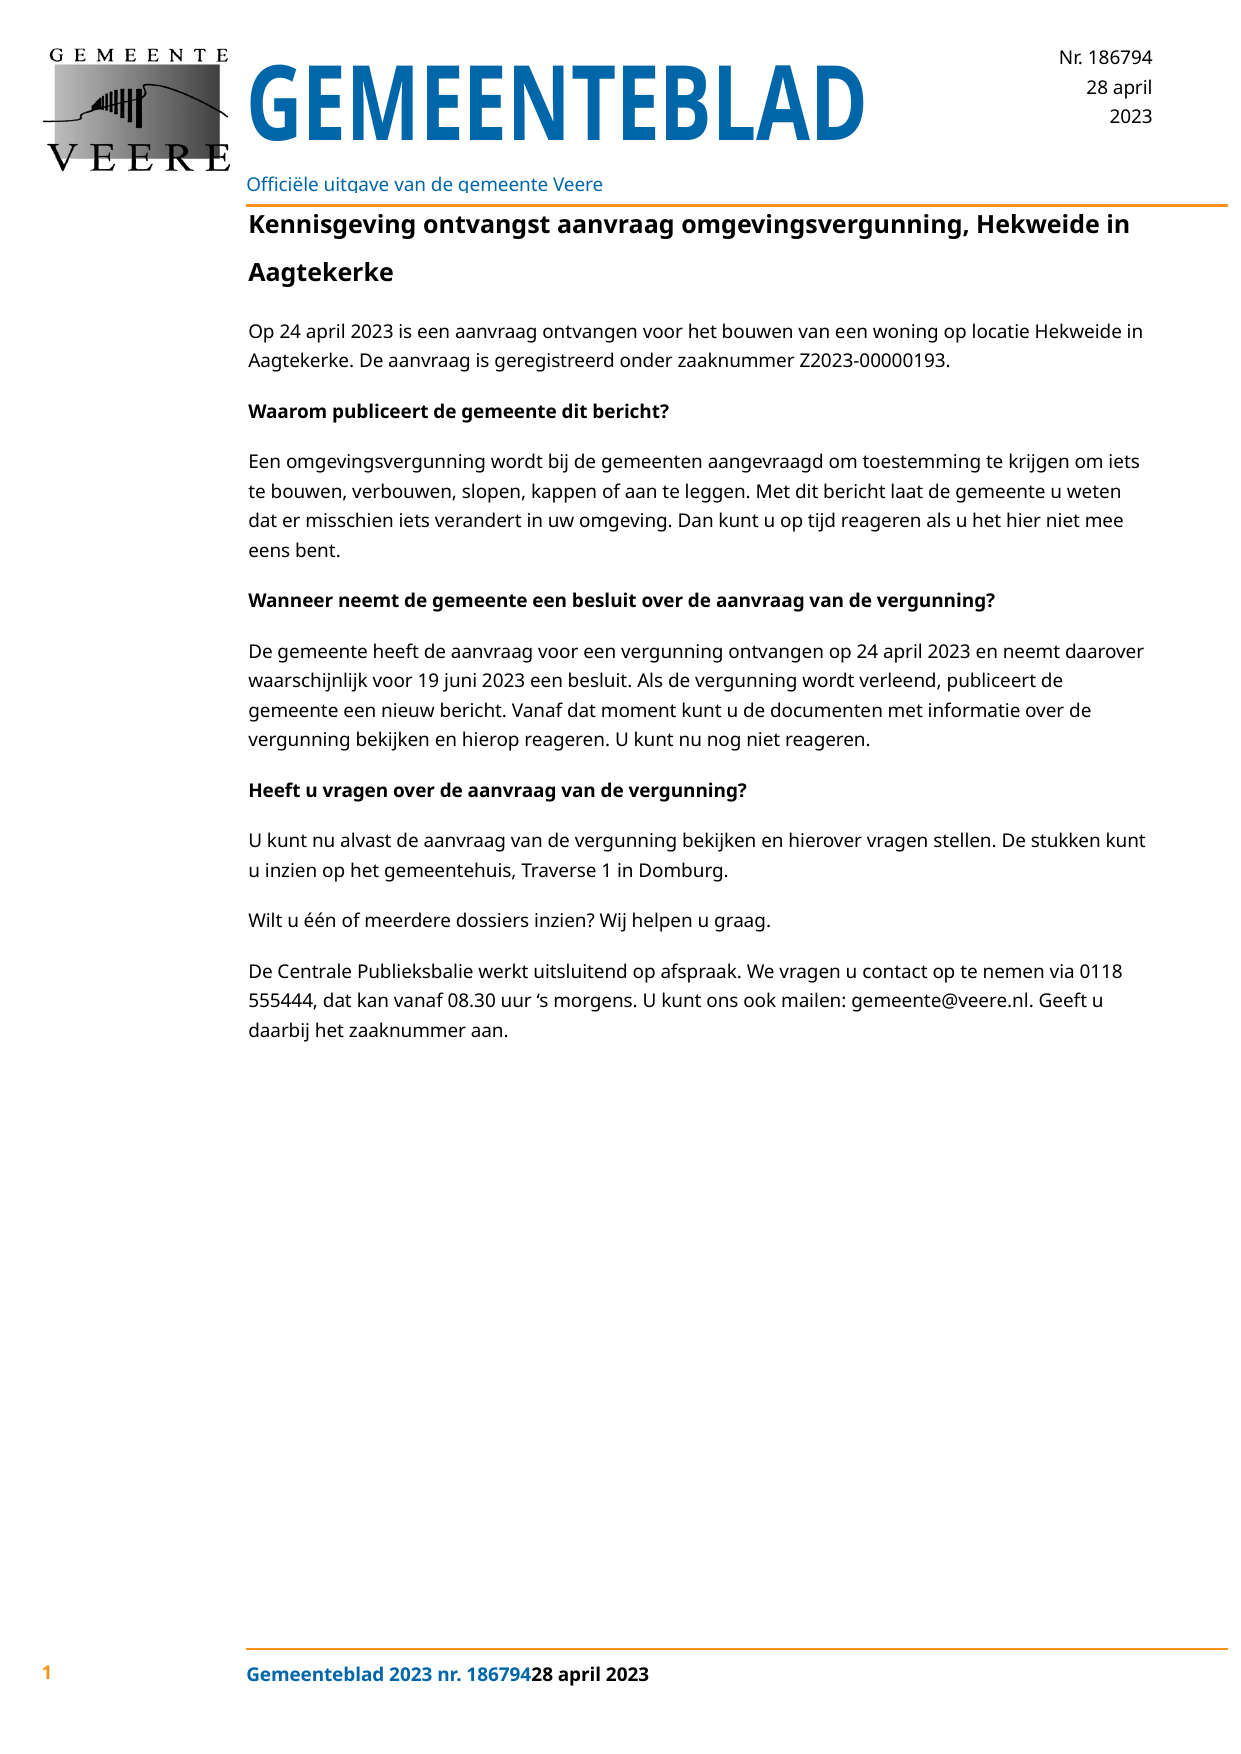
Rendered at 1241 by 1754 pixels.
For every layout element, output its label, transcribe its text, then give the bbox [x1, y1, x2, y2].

text Wanneer neemt de gemeente een besluit over de aanvraag van de vergunning? [248, 587, 1152, 613]
text Waarom publiceert de gemeente dit bericht? [248, 398, 1152, 424]
text U kunt nu alvast de aanvraag van de vergunning bekijken en hierover vragen stellen. De stukken kunt u inzien op het gemeentehuis, Traverse 1 in Domburg. [248, 827, 1152, 883]
text De Centrale Publieksbalie werkt uitsluitend op afspraak. We vragen u contact op te nemen via 0118 555444, dat kan vanaf 08.30 uur ‘s morgens. U kunt ons ook mailen: gemeente@veere.nl. Geeft u daarbij het zaaknummer aan. [248, 958, 1152, 1043]
text De gemeente heeft de aanvraag voor een vergunning ontvangen op 24 april 2023 en neemt daarover waarschijnlijk voor 19 juni 2023 een besluit. Als de vergunning wordt verleend, publiceert de gemeente een nieuw bericht. Vanaf dat moment kunt u de documenten met informatie over de vergunning bekijken en hierop reageren. U kunt nu nog niet reageren. [248, 638, 1152, 752]
text Kennisgeving ontvangst aanvraag omgevingsvergunning, Hekweide in Aagtekerke [248, 207, 1152, 288]
picture [41, 47, 231, 172]
text Heeft u vragen over de aanvraag van de vergunning? [248, 777, 1152, 803]
text Een omgevingsvergunning wordt bij de gemeenten aangevraagd om toestemming te krijgen om iets te bouwen, verbouwen, slopen, kappen of aan te leggen. Met dit bericht laat de gemeente u weten dat er misschien iets verandert in uw omgeving. Dan kunt u op tijd reageren als u het hier niet mee eens bent. [248, 448, 1152, 563]
text Op 24 april 2023 is een aanvraag ontvangen voor het bouwen van een woning op locatie Hekweide in Aagtekerke. De aanvraag is geregistreerd onder zaaknummer Z2023-00000193. [248, 318, 1152, 373]
text Wilt u één of meerdere dossiers inzien? Wij helpen u graag. [248, 907, 1152, 933]
